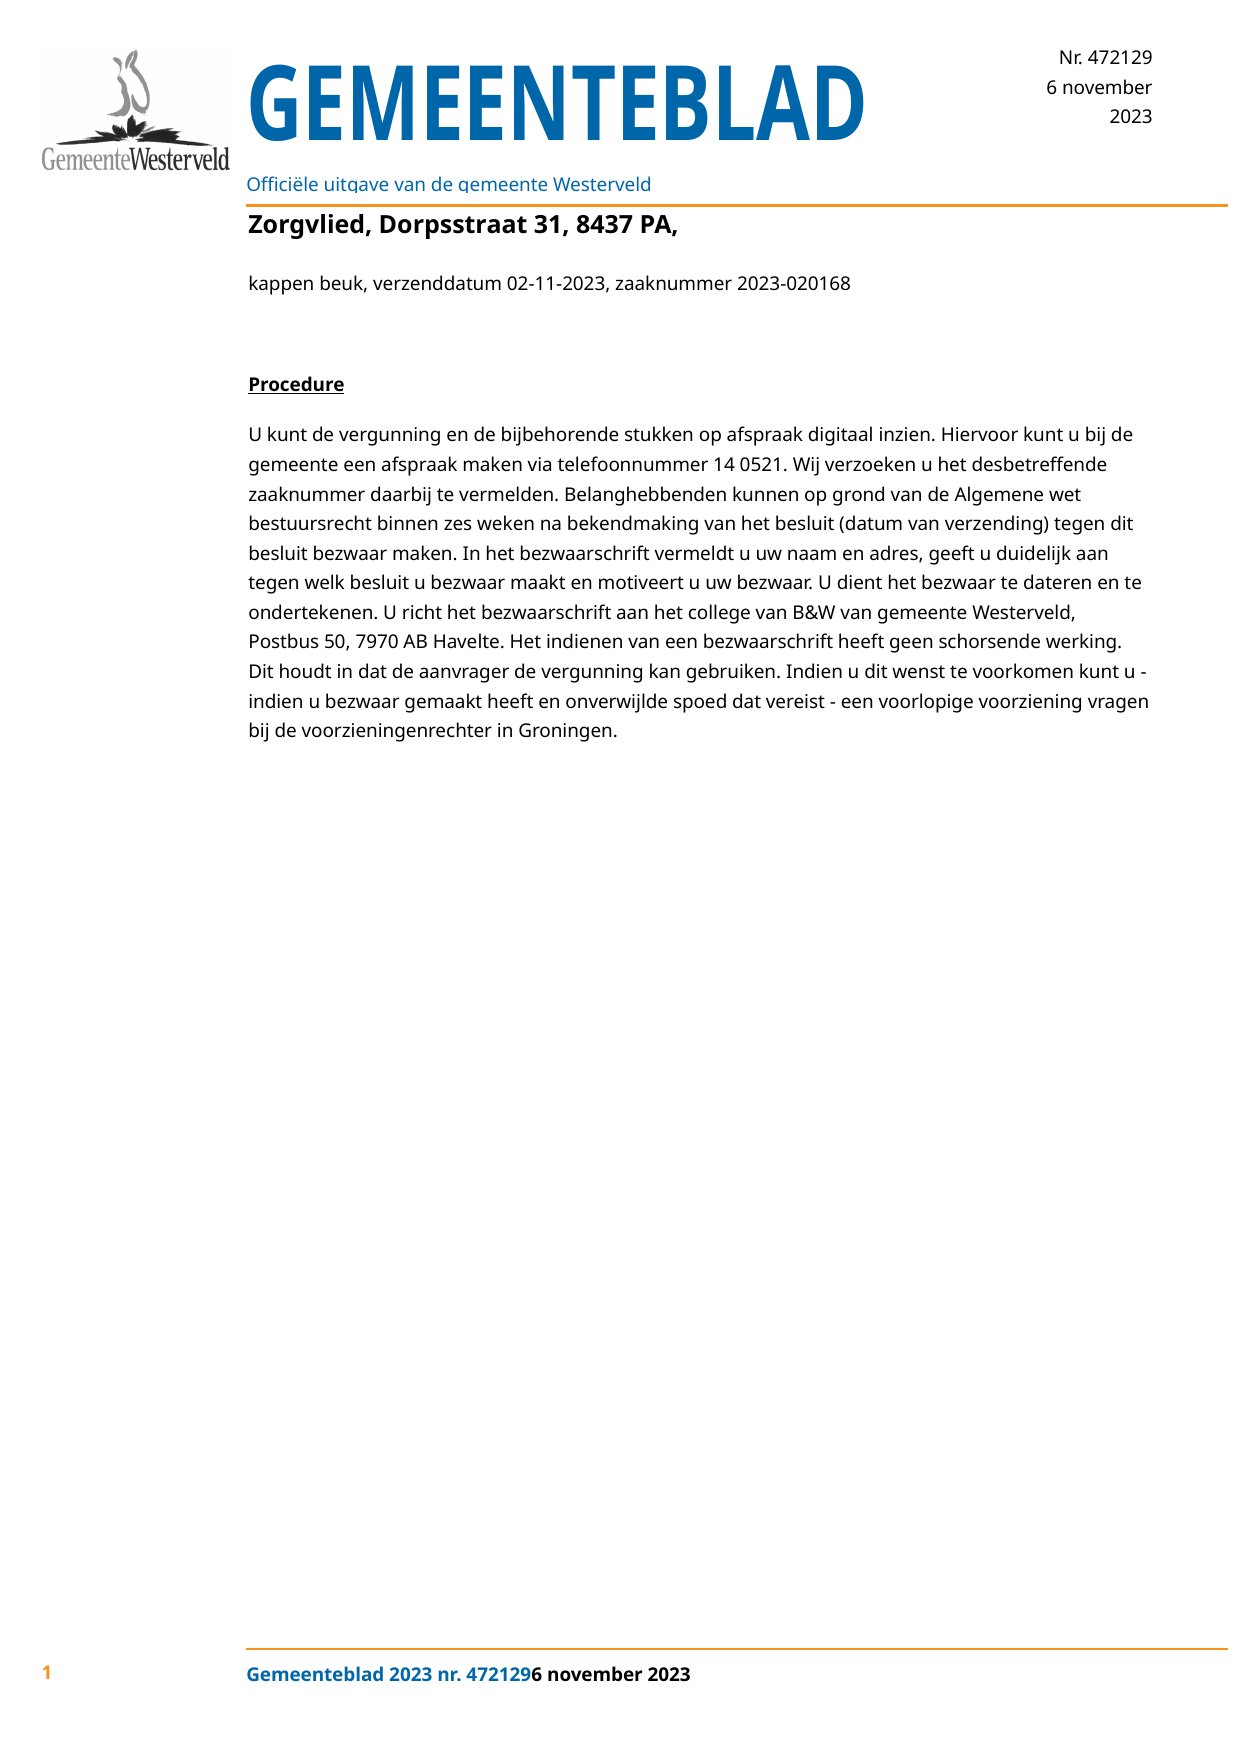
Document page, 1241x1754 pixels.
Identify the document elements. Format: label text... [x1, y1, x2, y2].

text U kunt de vergunning en de bijbehorende stukken op afspraak digitaal inzien. Hiervoor kunt u bij de gemeente een afspraak maken via telefoonnummer 14 0521. Wij verzoeken u het desbetreffende zaaknummer daarbij te vermelden. Belanghebbenden kunnen op grond van de Algemene wet bestuursrecht binnen zes weken na bekendmaking van het besluit (datum van verzending) tegen dit besluit bezwaar maken. In het bezwaarschrift vermeldt u uw naam en adres, geeft u duidelijk aan tegen welk besluit u bezwaar maakt en motiveert u uw bezwaar. U dient het bezwaar te dateren en te ondertekenen. U richt het bezwaarschrift aan het college van B&W van gemeente Westerveld, Postbus 50, 7970 AB Havelte. Het indienen van een bezwaarschrift heeft geen schorsende werking. Dit houdt in dat de aanvrager de vergunning kan gebruiken. Indien u dit wenst te voorkomen kunt u - indien u bezwaar gemaakt heeft en onverwijlde spoed dat vereist - een voorlopige voorziening vragen bij de voorzieningenrechter in Groningen. [248, 422, 1152, 743]
text Procedure [248, 371, 1152, 397]
text Zorgvlied, Dorpsstraat 31, 8437 PA, [248, 207, 1152, 241]
text kappen beuk, verzenddatum 02-11-2023, zaaknummer 2023-020168 [248, 270, 1152, 296]
picture [41, 47, 231, 172]
